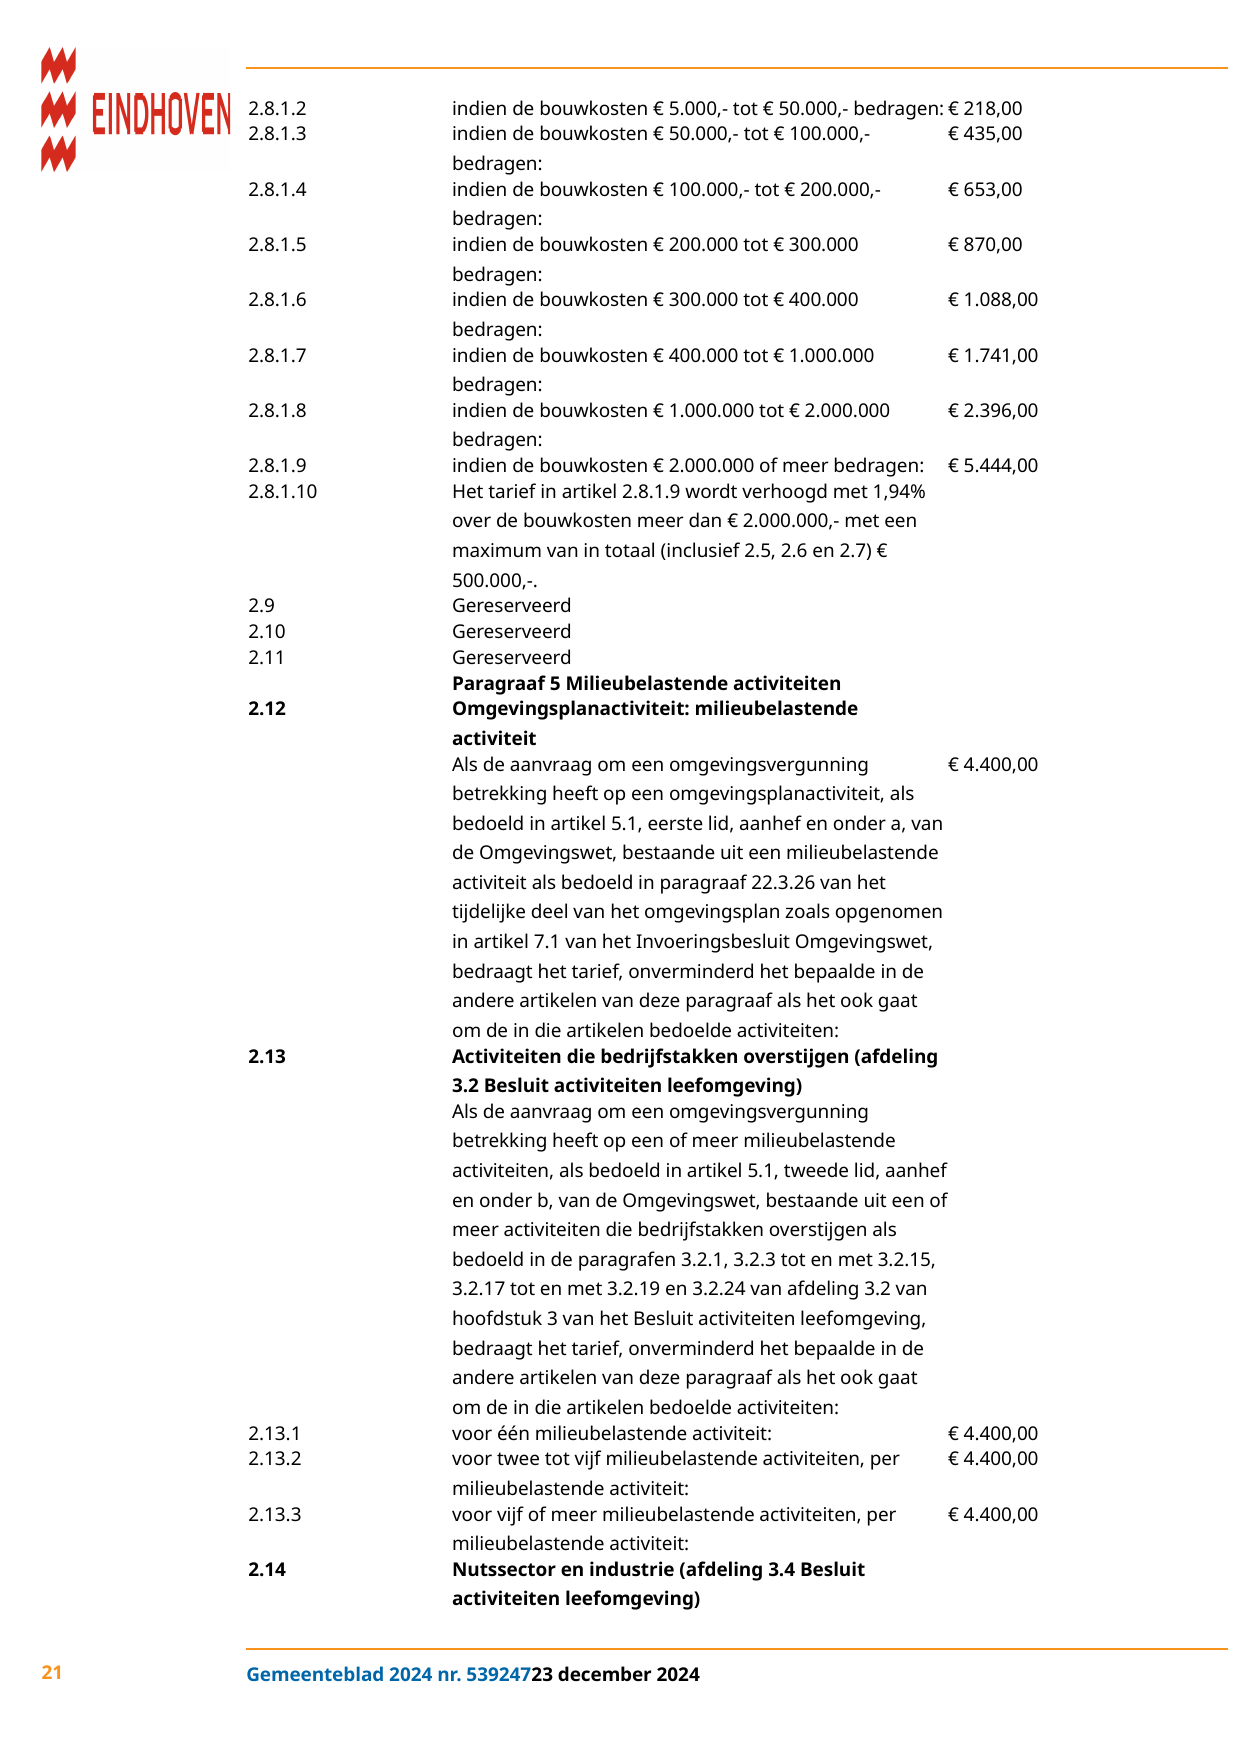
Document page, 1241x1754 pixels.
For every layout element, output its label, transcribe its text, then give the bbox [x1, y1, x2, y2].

table_cell € 5.444,00 [948, 453, 1152, 478]
table_cell 2.8.1.8 [248, 397, 452, 452]
table_cell 2.8.1.9 [248, 453, 452, 478]
table_cell voor vijf of meer milieubelastende activiteiten, per milieubelastende activiteit: [452, 1501, 948, 1556]
table_cell [948, 670, 1152, 696]
table_cell € 2.396,00 [948, 397, 1152, 452]
table_cell 2.13.3 [248, 1501, 452, 1556]
table_cell [948, 593, 1152, 618]
table_cell indien de bouwkosten € 2.000.000 of meer bedragen: [452, 453, 948, 478]
table_cell indien de bouwkosten € 400.000 tot € 1.000.000 bedragen: [452, 342, 948, 397]
table_cell [948, 478, 1152, 593]
table_cell indien de bouwkosten € 5.000,- tot € 50.000,- bedragen: [452, 95, 948, 121]
table_cell Gereserveerd [452, 618, 948, 644]
table_cell 2.10 [248, 618, 452, 644]
table_cell indien de bouwkosten € 50.000,- tot € 100.000,- bedragen: [452, 121, 948, 176]
table_cell € 4.400,00 [948, 1501, 1152, 1556]
table_cell € 218,00 [948, 95, 1152, 121]
table_cell [948, 1556, 1152, 1611]
table_cell [248, 1098, 452, 1420]
table_cell Gereserveerd [452, 644, 948, 670]
table_cell Als de aanvraag om een omgevingsvergunning betrekking heeft op een omgevingsplanactiviteit, als bedoeld in artikel 5.1, eerste lid, aanhef en onder a, van de Omgevingswet, bestaande uit een milieubelastende activiteit als bedoeld in paragraaf 22.3.26 van het tijdelijke deel van het omgevingsplan zoals opgenomen in artikel 7.1 van het Invoeringsbesluit Omgevingswet, bedraagt het tarief, onverminderd het bepaalde in de andere artikelen van deze paragraaf als het ook gaat om de in die artikelen bedoelde activiteiten: [452, 751, 948, 1043]
table_cell € 870,00 [948, 231, 1152, 286]
table_cell 2.13.2 [248, 1445, 452, 1501]
table_cell Paragraaf 5 Milieubelastende activiteiten [452, 670, 948, 696]
table_cell Als de aanvraag om een omgevingsvergunning betrekking heeft op een of meer milieubelastende activiteiten, als bedoeld in artikel 5.1, tweede lid, aanhef en onder b, van de Omgevingswet, bestaande uit een of meer activiteiten die bedrijfstakken overstijgen als bedoeld in de paragrafen 3.2.1, 3.2.3 tot en met 3.2.15, 3.2.17 tot en met 3.2.19 en 3.2.24 van afdeling 3.2 van hoofdstuk 3 van het Besluit activiteiten leefomgeving, bedraagt het tarief, onverminderd het bepaalde in de andere artikelen van deze paragraaf als het ook gaat om de in die artikelen bedoelde activiteiten: [452, 1098, 948, 1420]
table_cell indien de bouwkosten € 300.000 tot € 400.000 bedragen: [452, 286, 948, 342]
table_cell voor twee tot vijf milieubelastende activiteiten, per milieubelastende activiteit: [452, 1445, 948, 1501]
picture [41, 47, 231, 172]
table_cell Het tarief in artikel 2.8.1.9 wordt verhoogd met 1,94% over de bouwkosten meer dan € 2.000.000,- met een maximum van in totaal (inclusief 2.5, 2.6 en 2.7) € 500.000,-. [452, 478, 948, 593]
table_cell € 4.400,00 [948, 1445, 1152, 1501]
table_cell 2.13.1 [248, 1420, 452, 1445]
table_cell Nutssector en industrie (afdeling 3.4 Besluit activiteiten leefomgeving) [452, 1556, 948, 1611]
table_cell € 4.400,00 [948, 1420, 1152, 1445]
table_cell voor één milieubelastende activiteit: [452, 1420, 948, 1445]
table_cell 2.9 [248, 593, 452, 618]
table_cell € 4.400,00 [948, 751, 1152, 1043]
table_cell 2.8.1.4 [248, 176, 452, 231]
table_cell indien de bouwkosten € 200.000 tot € 300.000 bedragen: [452, 231, 948, 286]
table_cell 2.14 [248, 1556, 452, 1611]
table_cell € 435,00 [948, 121, 1152, 176]
table_cell Omgevingsplanactiviteit: milieubelastende activiteit [452, 696, 948, 751]
table_cell 2.8.1.6 [248, 286, 452, 342]
table_cell [948, 696, 1152, 751]
table_cell [948, 1043, 1152, 1098]
table_cell € 653,00 [948, 176, 1152, 231]
table_cell 2.13 [248, 1043, 452, 1098]
table_cell [248, 751, 452, 1043]
table_cell indien de bouwkosten € 1.000.000 tot € 2.000.000 bedragen: [452, 397, 948, 452]
table_cell 2.8.1.5 [248, 231, 452, 286]
table_cell Activiteiten die bedrijfstakken overstijgen (afdeling 3.2 Besluit activiteiten leefomgeving) [452, 1043, 948, 1098]
table_cell 2.8.1.3 [248, 121, 452, 176]
table_cell 2.8.1.2 [248, 95, 452, 121]
table_cell € 1.741,00 [948, 342, 1152, 397]
table_cell [948, 644, 1152, 670]
table_cell [248, 670, 452, 696]
table_cell indien de bouwkosten € 100.000,- tot € 200.000,- bedragen: [452, 176, 948, 231]
table_cell 2.11 [248, 644, 452, 670]
table_cell € 1.088,00 [948, 286, 1152, 342]
table_cell [948, 618, 1152, 644]
table_cell 2.8.1.7 [248, 342, 452, 397]
table_cell [948, 1098, 1152, 1420]
table_cell 2.8.1.10 [248, 478, 452, 593]
table_cell 2.12 [248, 696, 452, 751]
table_cell Gereserveerd [452, 593, 948, 618]
